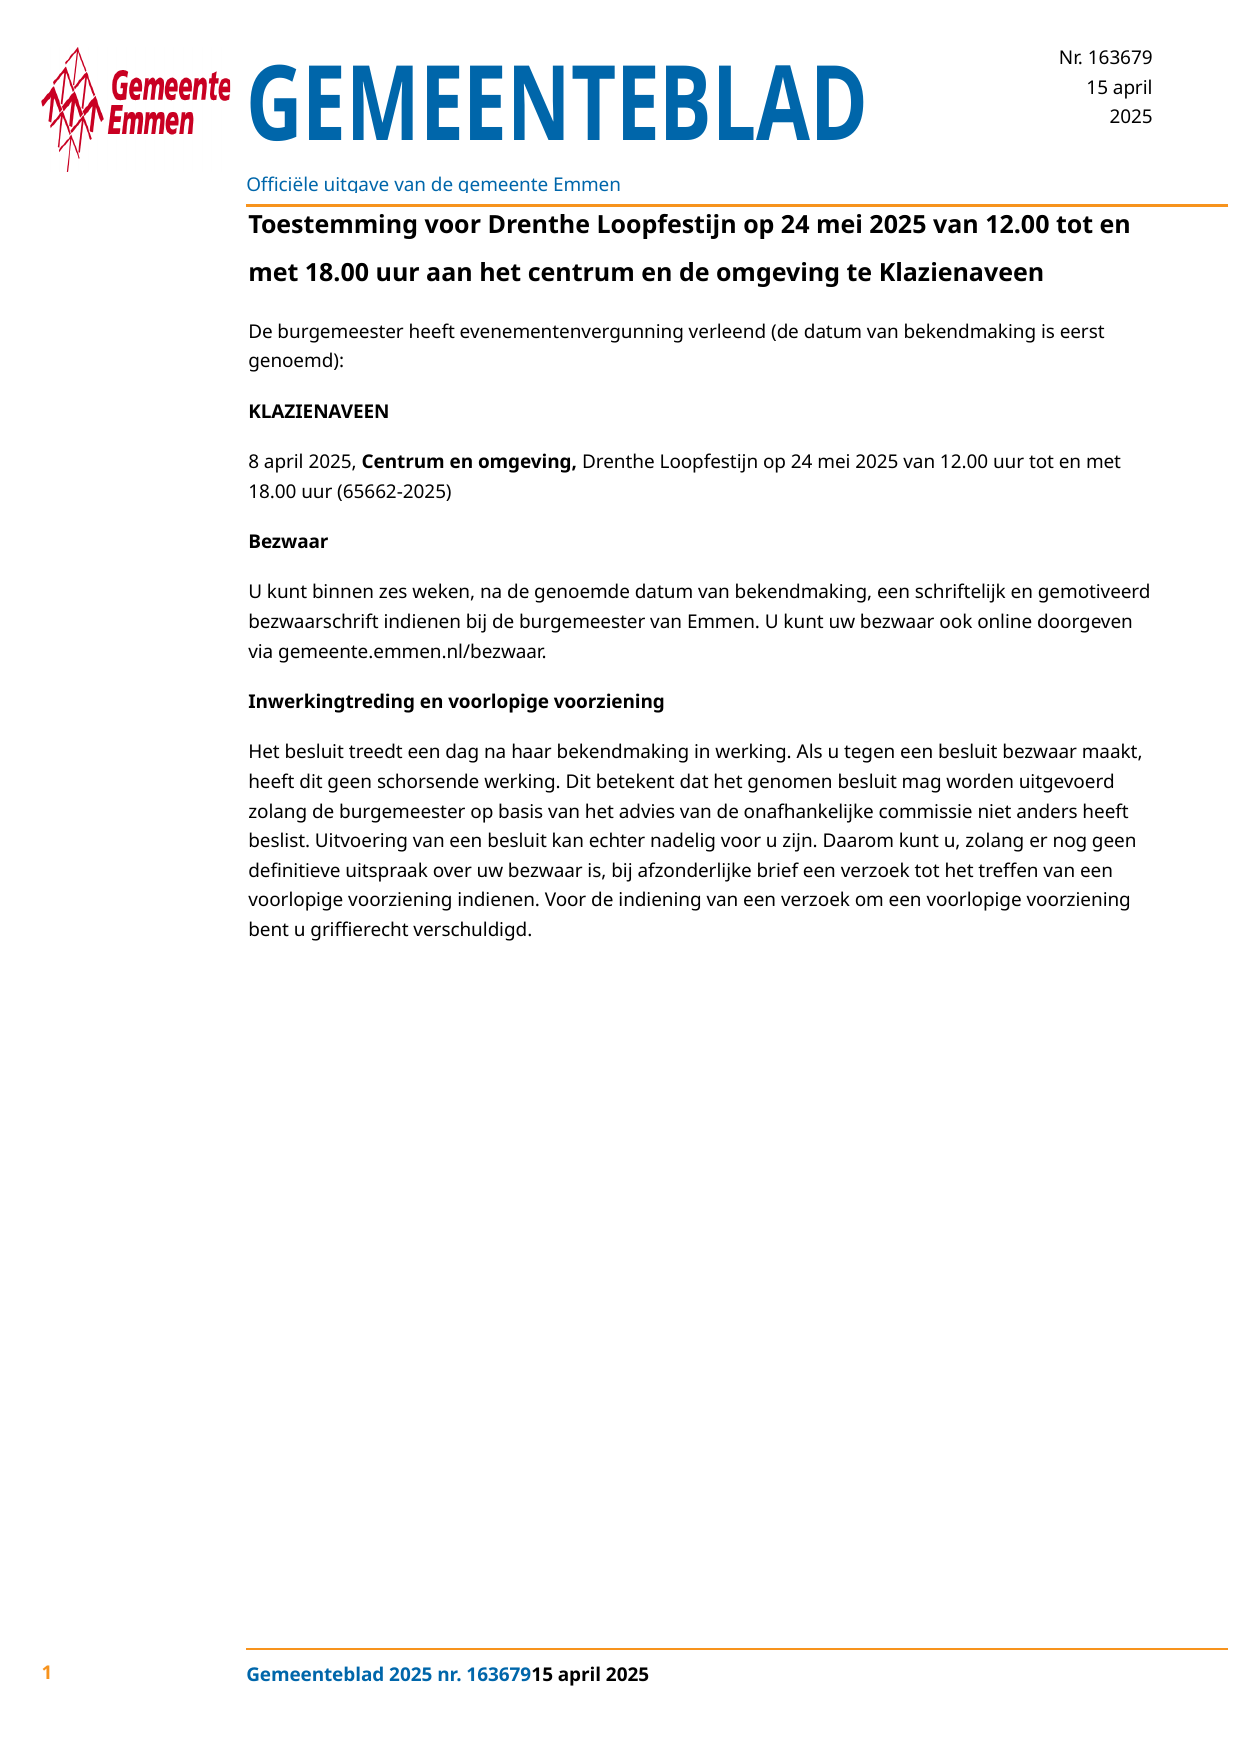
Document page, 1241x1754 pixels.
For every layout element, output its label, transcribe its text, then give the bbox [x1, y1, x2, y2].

text De burgemeester heeft evenementenvergunning verleend (de datum van bekendmaking is eerst genoemd): [248, 318, 1152, 373]
text Bezwaar [248, 528, 1152, 554]
text Inwerkingtreding en voorlopige voorziening [248, 688, 1152, 714]
text U kunt binnen zes weken, na de genoemde datum van bekendmaking, een schriftelijk en gemotiveerd bezwaarschrift indienen bij de burgemeester van Emmen. U kunt uw bezwaar ook online doorgeven via gemeente.emmen.nl/bezwaar. [248, 579, 1152, 664]
text Het besluit treedt een dag na haar bekendmaking in werking. Als u tegen een besluit bezwaar maakt, heeft dit geen schorsende werking. Dit betekent dat het genomen besluit mag worden uitgevoerd zolang de burgemeester op basis van het advies van de onafhankelijke commissie niet anders heeft beslist. Uitvoering van een besluit kan echter nadelig voor u zijn. Daarom kunt u, zolang er nog geen definitieve uitspraak over uw bezwaar is, bij afzonderlijke brief een verzoek tot het treffen van een voorlopige voorziening indienen. Voor de indiening van een verzoek om een voorlopige voorziening bent u griffierecht verschuldigd. [248, 739, 1152, 942]
text Toestemming voor Drenthe Loopfestijn op 24 mei 2025 van 12.00 tot en met 18.00 uur aan het centrum en de omgeving te Klazienaveen [248, 207, 1152, 288]
text 8 april 2025, Centrum en omgeving, Drenthe Loopfestijn op 24 mei 2025 van 12.00 uur tot en met 18.00 uur (65662-2025) [248, 448, 1152, 504]
picture [41, 47, 231, 172]
text KLAZIENAVEEN [248, 398, 1152, 424]
